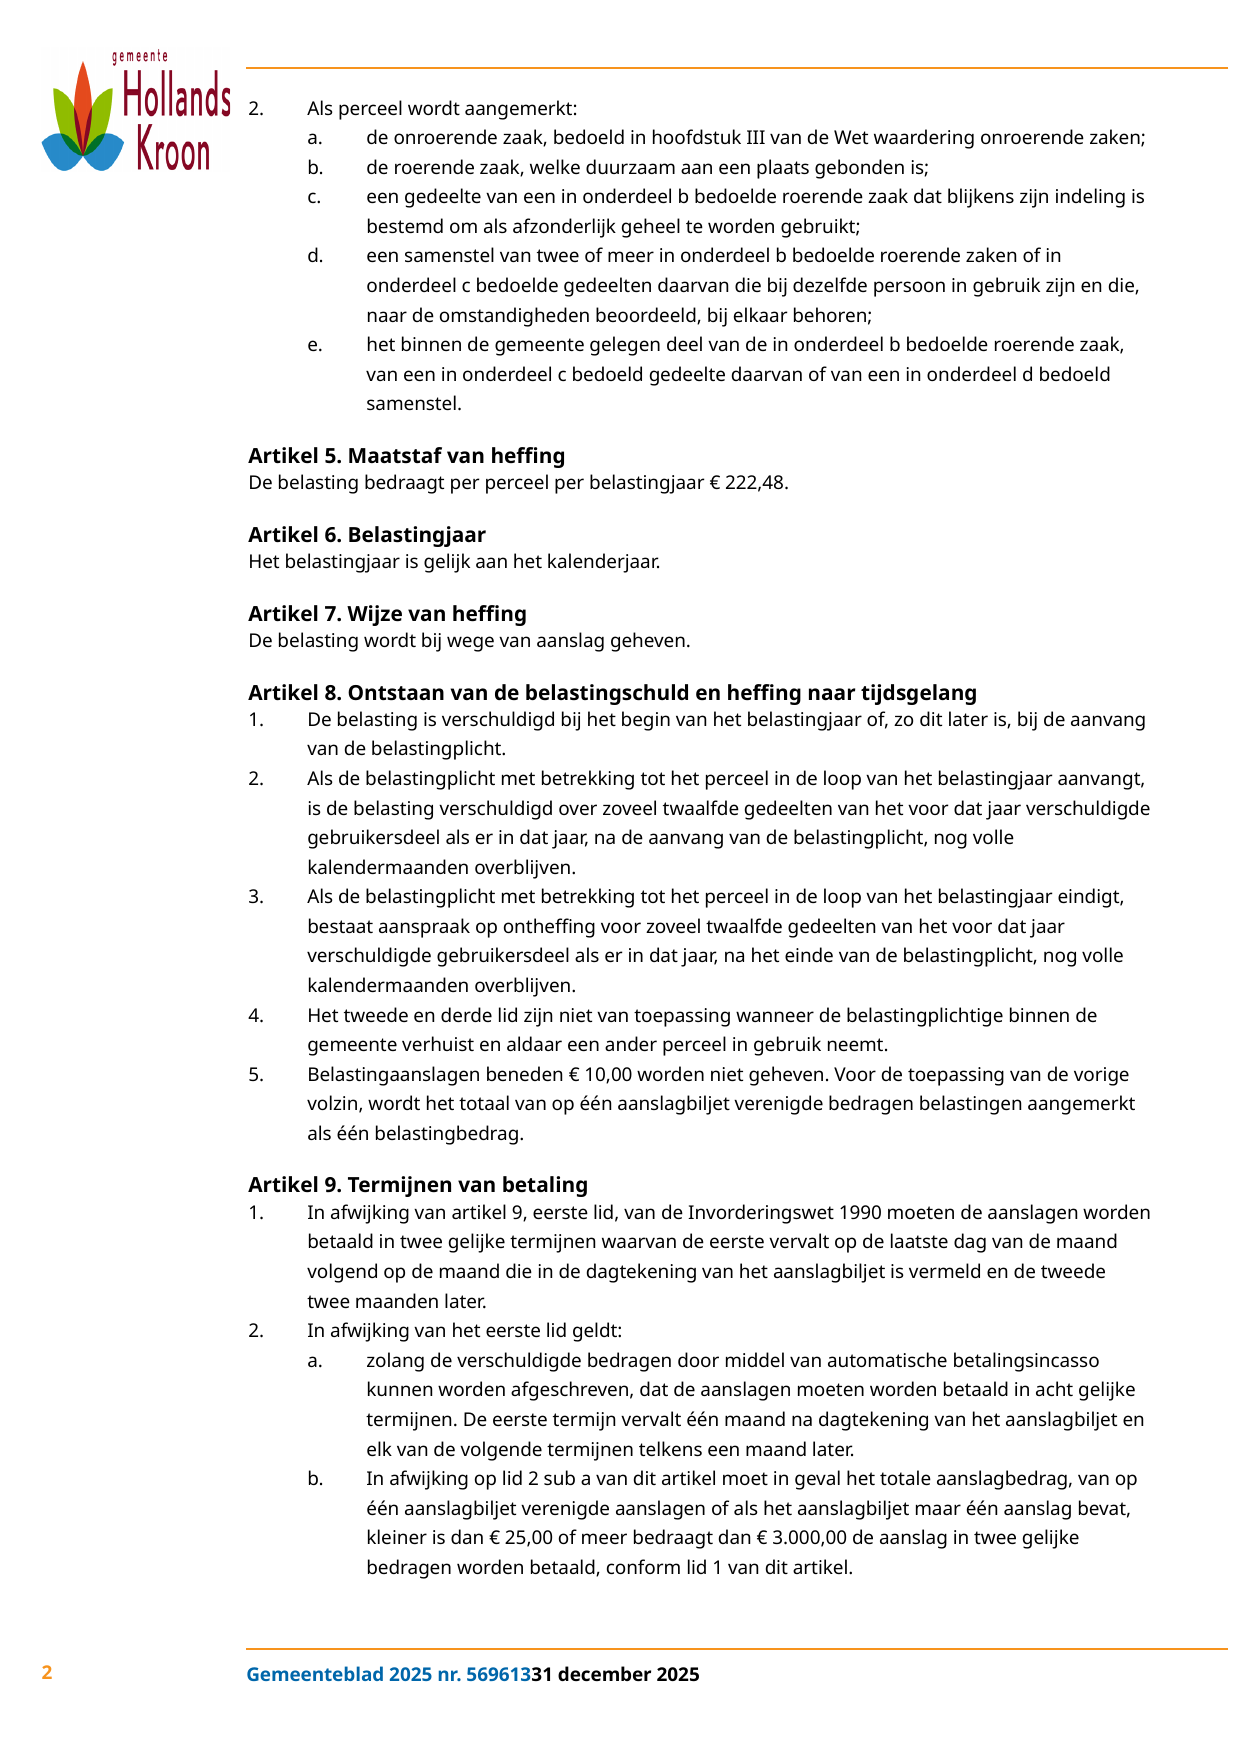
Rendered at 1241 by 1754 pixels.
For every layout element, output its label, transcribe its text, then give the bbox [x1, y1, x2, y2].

text De belasting wordt bij wege van aanslag geheven. [248, 627, 1152, 653]
list Als de belastingplicht met betrekking tot het perceel in de loop van het belastingjaar eindigt, bestaat aanspraak op ontheffing voor zoveel twaalfde gedeelten van het voor dat jaar verschuldigde gebruikersdeel als er in dat jaar, na het einde van de belastingplicht, nog volle kalendermaanden overblijven. [248, 883, 1152, 998]
text Artikel 6. Belastingjaar [248, 520, 1152, 548]
list De belasting is verschuldigd bij het begin van het belastingjaar of, zo dit later is, bij de aanvang van de belastingplicht. [248, 706, 1152, 761]
list de roerende zaak, welke duurzaam aan een plaats gebonden is; [307, 154, 1152, 180]
list een samenstel van twee of meer in onderdeel b bedoelde roerende zaken of in onderdeel c bedoelde gedeelten daarvan die bij dezelfde persoon in gebruik zijn en die, naar de omstandigheden beoordeeld, bij elkaar behoren; [307, 243, 1152, 328]
list Het tweede en derde lid zijn niet van toepassing wanneer de belastingplichtige binnen de gemeente verhuist en aldaar een ander perceel in gebruik neemt. [248, 1002, 1152, 1057]
list In afwijking van artikel 9, eerste lid, van de Invorderingswet 1990 moeten de aanslagen worden betaald in twee gelijke termijnen waarvan de eerste vervalt op de laatste dag van de maand volgend op de maand die in de dagtekening van het aanslagbiljet is vermeld en de tweede twee maanden later. [248, 1199, 1152, 1313]
list Als de belastingplicht met betrekking tot het perceel in de loop van het belastingjaar aanvangt, is de belasting verschuldigd over zoveel twaalfde gedeelten van het voor dat jaar verschuldigde gebruikersdeel als er in dat jaar, na de aanvang van de belastingplicht, nog volle kalendermaanden overblijven. [248, 765, 1152, 880]
list zolang de verschuldigde bedragen door middel van automatische betalingsincasso kunnen worden afgeschreven, dat de aanslagen moeten worden betaald in acht gelijke termijnen. De eerste termijn vervalt één maand na dagtekening van het aanslagbiljet en elk van de volgende termijnen telkens een maand later. [307, 1347, 1152, 1461]
list de onroerende zaak, bedoeld in hoofdstuk III van de Wet waardering onroerende zaken; [307, 124, 1152, 150]
list Als perceel wordt aangemerkt: [248, 95, 1152, 121]
text De belasting bedraagt per perceel per belastingjaar € 222,48. [248, 469, 1152, 495]
list Belastingaanslagen beneden € 10,00 worden niet geheven. Voor de toepassing van de vorige volzin, wordt het totaal van op één aanslagbiljet verenigde bedragen belastingen aangemerkt als één belastingbedrag. [248, 1061, 1152, 1146]
list een gedeelte van een in onderdeel b bedoelde roerende zaak dat blijkens zijn indeling is bestemd om als afzonderlijk geheel te worden gebruikt; [307, 183, 1152, 239]
text Artikel 9. Termijnen van betaling [248, 1171, 1152, 1199]
text Artikel 8. Ontstaan van de belastingschuld en heffing naar tijdsgelang [248, 678, 1152, 706]
text Artikel 7. Wijze van heffing [248, 599, 1152, 627]
text Het belastingjaar is gelijk aan het kalenderjaar. [248, 548, 1152, 574]
list In afwijking op lid 2 sub a van dit artikel moet in geval het totale aanslagbedrag, van op één aanslagbiljet verenigde aanslagen of als het aanslagbiljet maar één aanslag bevat, kleiner is dan € 25,00 of meer bedraagt dan € 3.000,00 de aanslag in twee gelijke bedragen worden betaald, conform lid 1 van dit artikel. [307, 1465, 1152, 1580]
text Artikel 5. Maatstaf van heffing [248, 441, 1152, 469]
list In afwijking van het eerste lid geldt: [248, 1317, 1152, 1343]
picture [41, 47, 231, 172]
list het binnen de gemeente gelegen deel van de in onderdeel b bedoelde roerende zaak, van een in onderdeel c bedoeld gedeelte daarvan of van een in onderdeel d bedoeld samenstel. [307, 331, 1152, 416]
